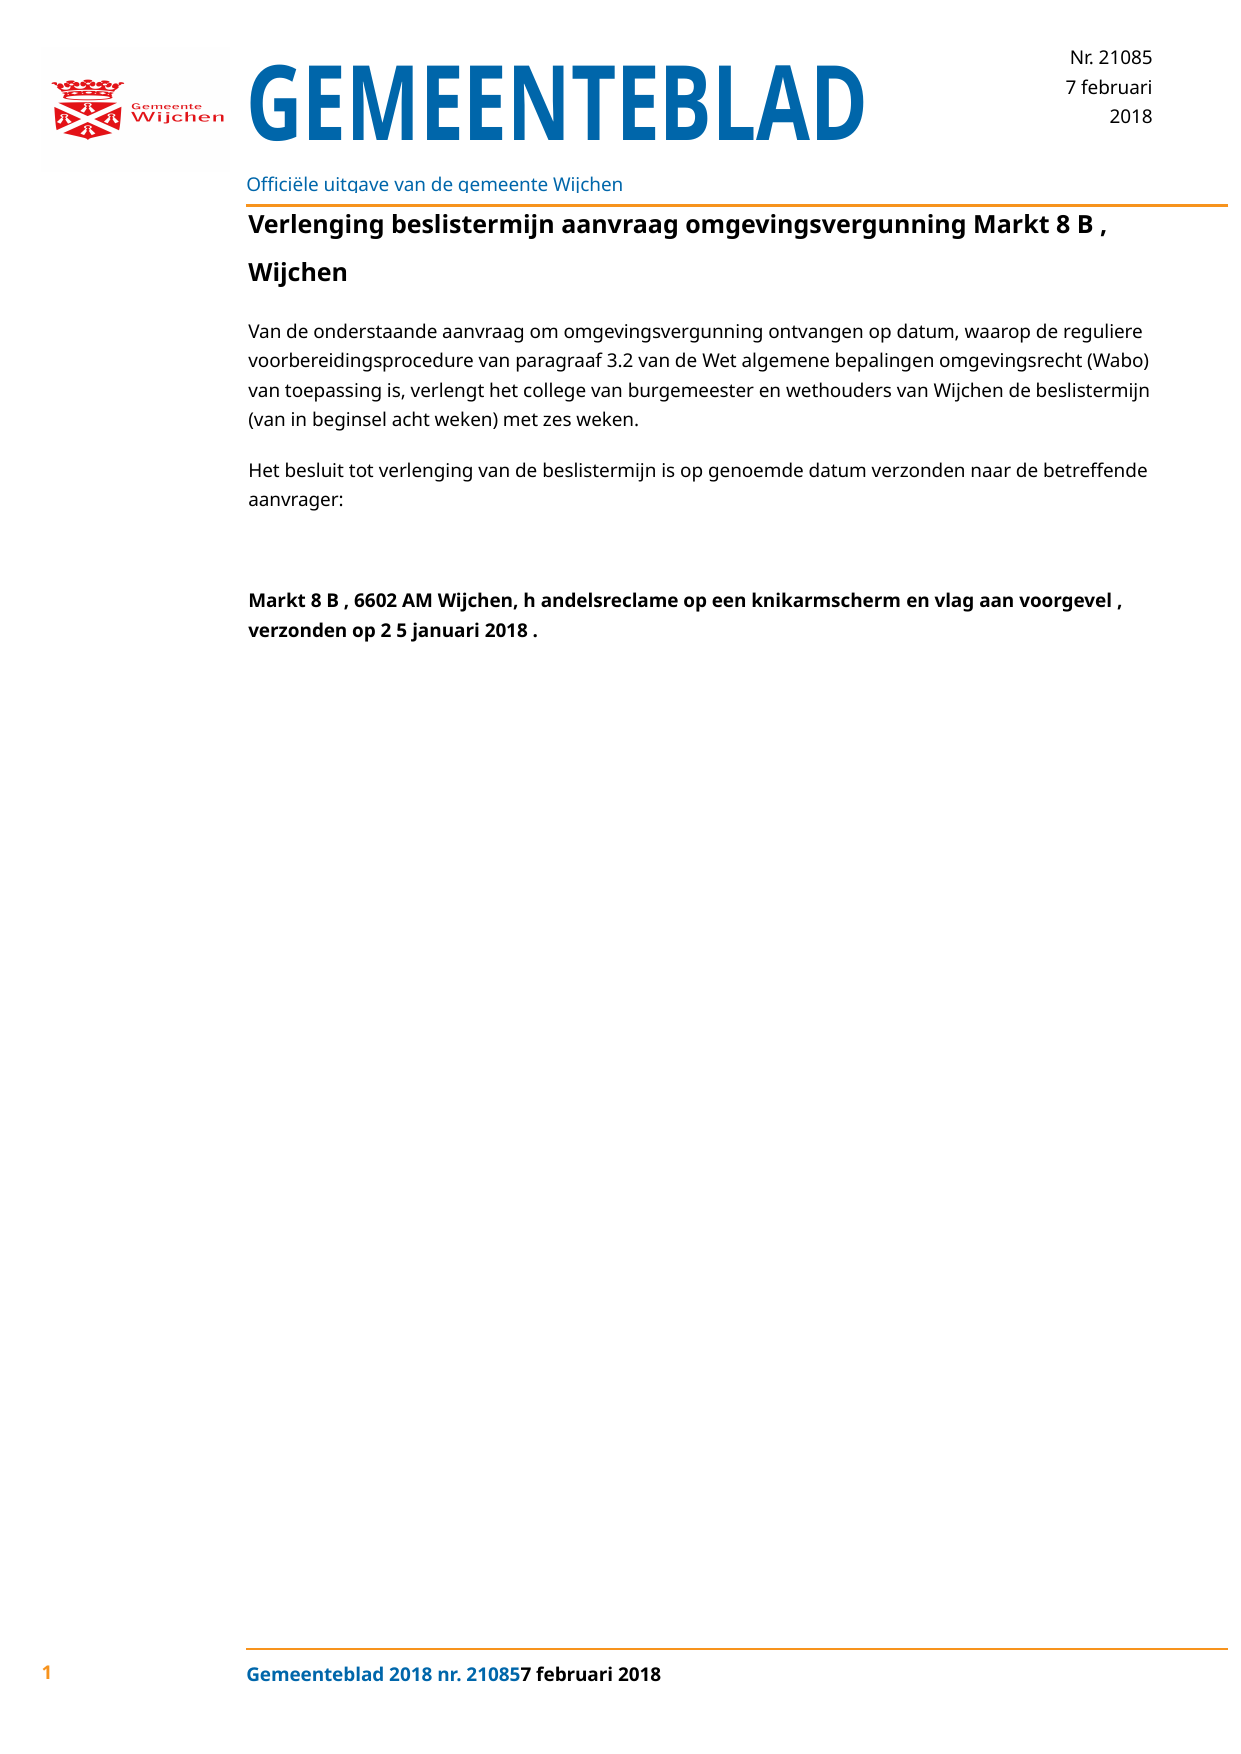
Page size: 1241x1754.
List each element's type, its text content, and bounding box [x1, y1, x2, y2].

picture [41, 47, 231, 172]
text Markt 8 B , 6602 AM Wijchen, h andelsreclame op een knikarmscherm en vlag aan voorgevel , verzonden op 2 5 januari 2018 . [248, 587, 1152, 643]
text Van de onderstaande aanvraag om omgevingsvergunning ontvangen op datum, waarop de reguliere voorbereidingsprocedure van paragraaf 3.2 van de Wet algemene bepalingen omgevingsrecht (Wabo) van toepassing is, verlengt het college van burgemeester en wethouders van Wijchen de beslistermijn (van in beginsel acht weken) met zes weken. [248, 318, 1152, 432]
text Het besluit tot verlenging van de beslistermijn is op genoemde datum verzonden naar de betreffende aanvrager: [248, 457, 1152, 512]
text Verlenging beslistermijn aanvraag omgevingsvergunning Markt 8 B , Wijchen [248, 207, 1152, 288]
